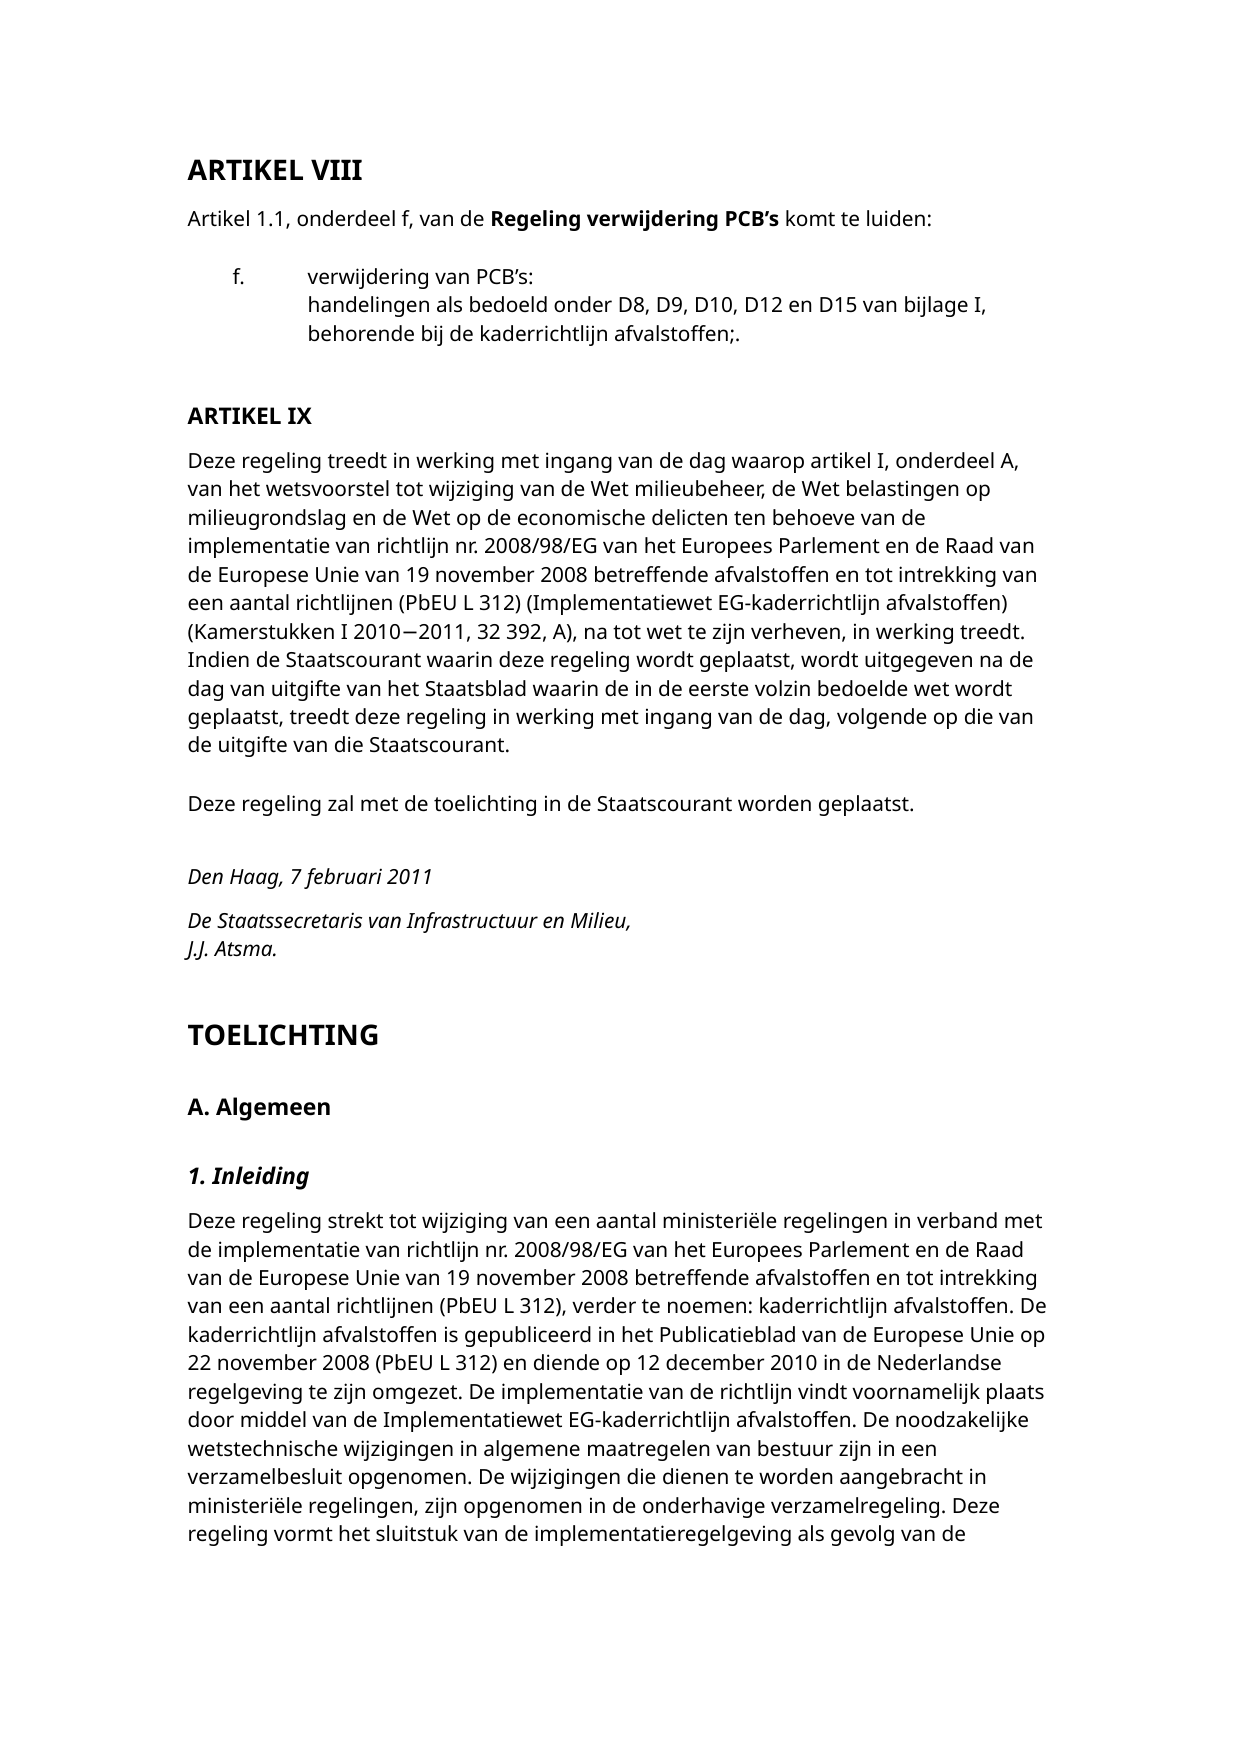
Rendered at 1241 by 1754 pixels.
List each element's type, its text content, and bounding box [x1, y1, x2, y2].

text De Staatssecretaris van Infrastructuur en Milieu, [187, 906, 1053, 934]
subtitle ARTIKEL IX [187, 400, 1053, 431]
text Deze regeling zal met de toelichting in de Staatscourant worden geplaatst. [187, 789, 1053, 817]
text Deze regeling treedt in werking met ingang van de dag waarop artikel I, onderdeel A, van het wetsvoorstel tot wijziging van de Wet milieubeheer, de Wet belastingen op milieugrondslag en de Wet op de economische delicten ten behoeve van de implementatie van richtlijn nr. 2008/98/EG van het Europees Parlement en de Raad van de Europese Unie van 19 november 2008 betreffende afvalstoffen en tot intrekking van een aantal richtlijnen (PbEU L 312) (Implementatiewet EG-kaderrichtlijn afvalstoffen) (Kamerstukken I 2010−2011, 32 392, A), na tot wet te zijn verheven, in werking treedt. Indien de Staatscourant waarin deze regeling wordt geplaatst, wordt uitgegeven na de dag van uitgifte van het Staatsblad waarin de in de eerste volzin bedoelde wet wordt geplaatst, treedt deze regeling in werking met ingang van de dag, volgende op die van de uitgifte van die Staatscourant. [187, 446, 1053, 759]
list handelingen als bedoeld onder D8, D9, D10, D12 en D15 van bijlage I, behorende bij de kaderrichtlijn afvalstoffen;. [232, 291, 1053, 347]
text Deze regeling strekt tot wijziging van een aantal ministeriële regelingen in verband met de implementatie van richtlijn nr. 2008/98/EG van het Europees Parlement en de Raad van de Europese Unie van 19 november 2008 betreffende afvalstoffen en tot intrekking van een aantal richtlijnen (PbEU L 312), verder te noemen: kaderrichtlijn afvalstoffen. De kaderrichtlijn afvalstoffen is gepubliceerd in het Publicatieblad van de Europese Unie op 22 november 2008 (PbEU L 312) en diende op 12 december 2010 in de Nederlandse regelgeving te zijn omgezet. De implementatie van de richtlijn vindt voornamelijk plaats door middel van de Implementatiewet EG-kaderrichtlijn afvalstoffen. De noodzakelijke wetstechnische wijzigingen in algemene maatregelen van bestuur zijn in een verzamelbesluit opgenomen. De wijzigingen die dienen te worden aangebracht in ministeriële regelingen, zijn opgenomen in de onderhavige verzamelregeling. Deze regeling vormt het sluitstuk van de implementatieregelgeving als gevolg van de [187, 1206, 1053, 1548]
list verwijdering van PCB’s: [232, 262, 1053, 291]
text J.J. Atsma. [187, 934, 1053, 963]
text Den Haag, 7 februari 2011 [187, 862, 1053, 891]
subtitle ARTIKEL VIII [187, 150, 1053, 189]
text Artikel 1.1, onderdeel f, van de Regeling verwijdering PCB’s komt te luiden: [187, 204, 1053, 232]
subtitle TOELICHTING [187, 1015, 1053, 1054]
subtitle A. Algemeen [187, 1091, 1053, 1123]
subtitle 1. Inleiding [187, 1160, 1053, 1191]
